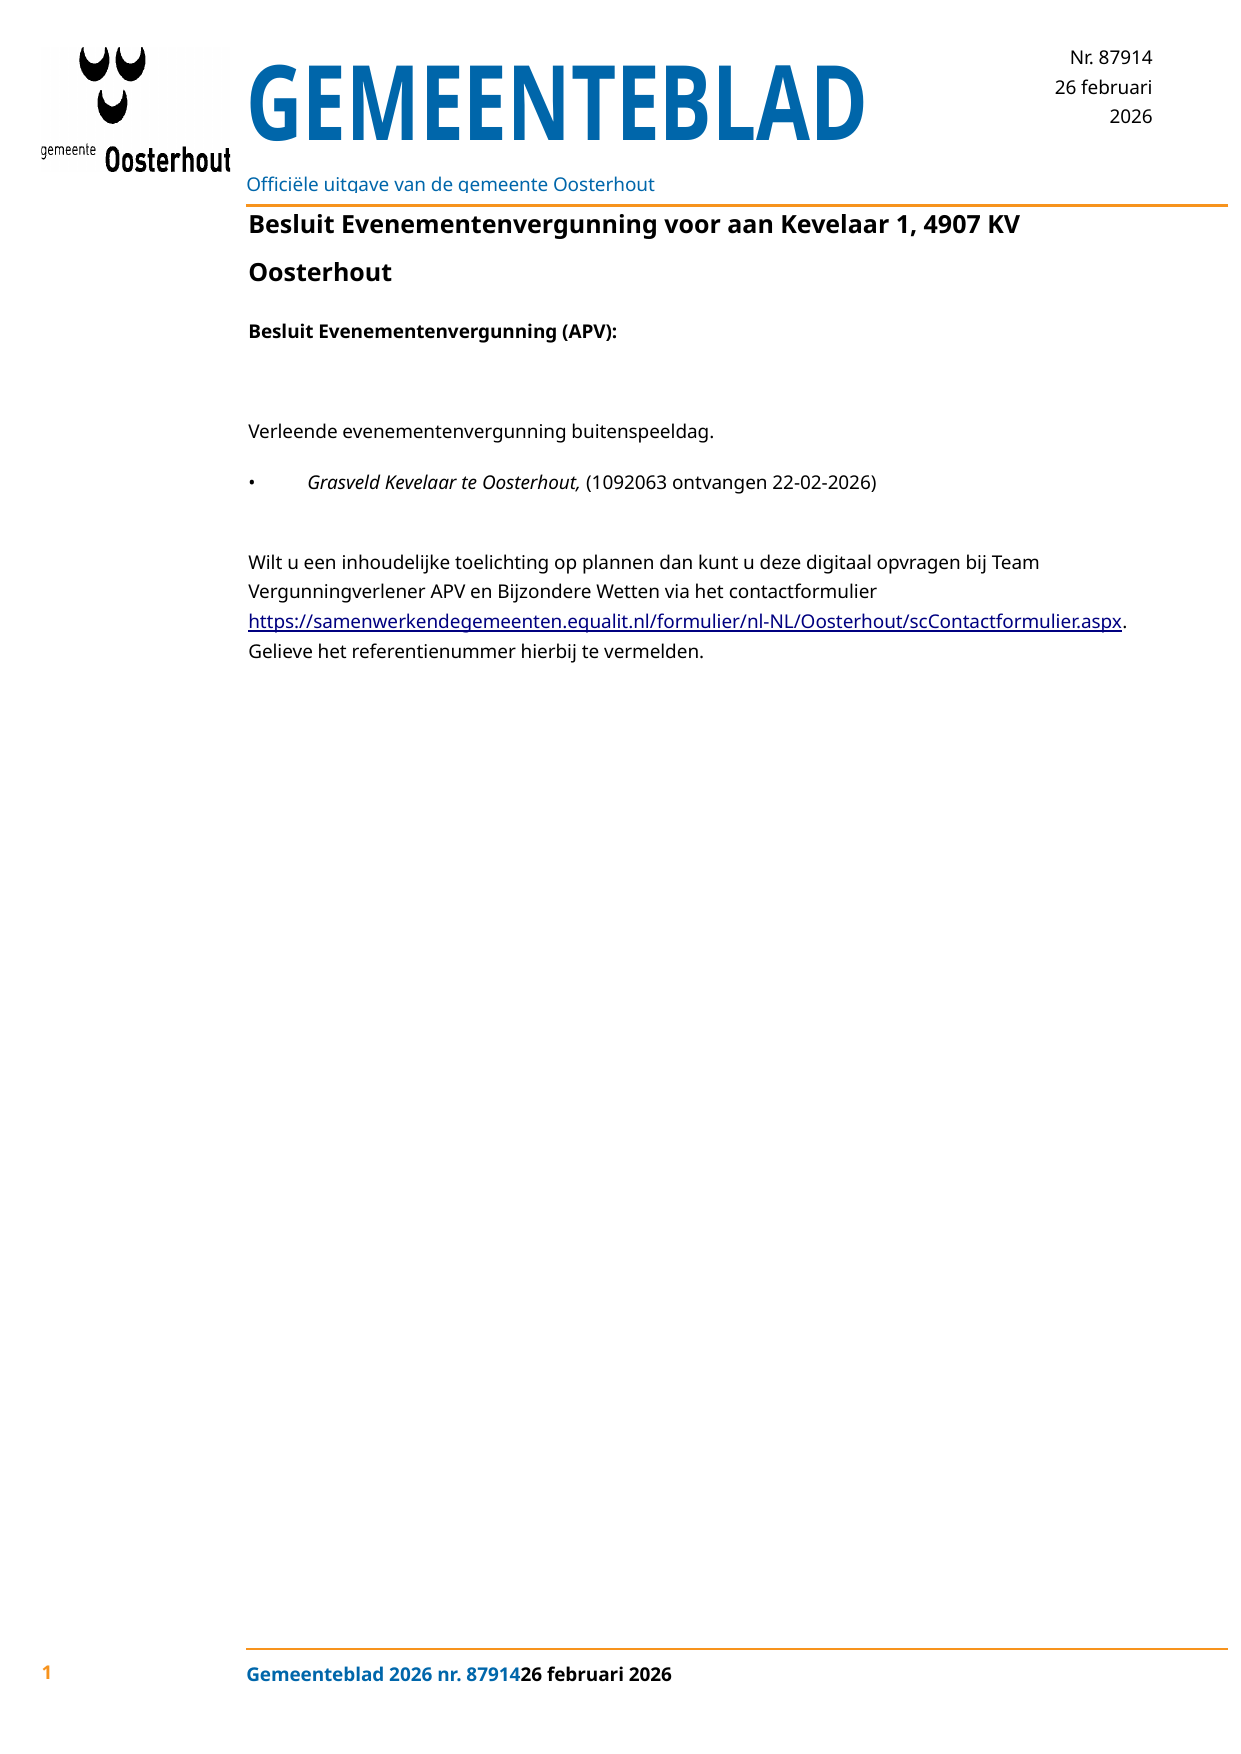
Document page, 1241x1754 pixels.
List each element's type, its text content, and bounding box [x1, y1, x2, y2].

picture [41, 47, 231, 172]
text Verleende evenementenvergunning buitenspeeldag. [248, 419, 1152, 444]
text Besluit Evenementenvergunning (APV): [248, 318, 1152, 344]
text Wilt u een inhoudelijke toelichting op plannen dan kunt u deze digitaal opvragen bij Team Vergunningverlener APV en Bijzondere Wetten via het contactformulier https://samenwerkendegemeenten.equalit.nl/formulier/nl-NL/Oosterhout/scContactformulier.aspx. Gelieve het referentienummer hierbij te vermelden. [248, 549, 1152, 664]
text Besluit Evenementenvergunning voor aan Kevelaar 1, 4907 KV Oosterhout [248, 207, 1152, 288]
list Grasveld Kevelaar te Oosterhout, (1092063 ontvangen 22-02-2026) [248, 469, 1152, 495]
